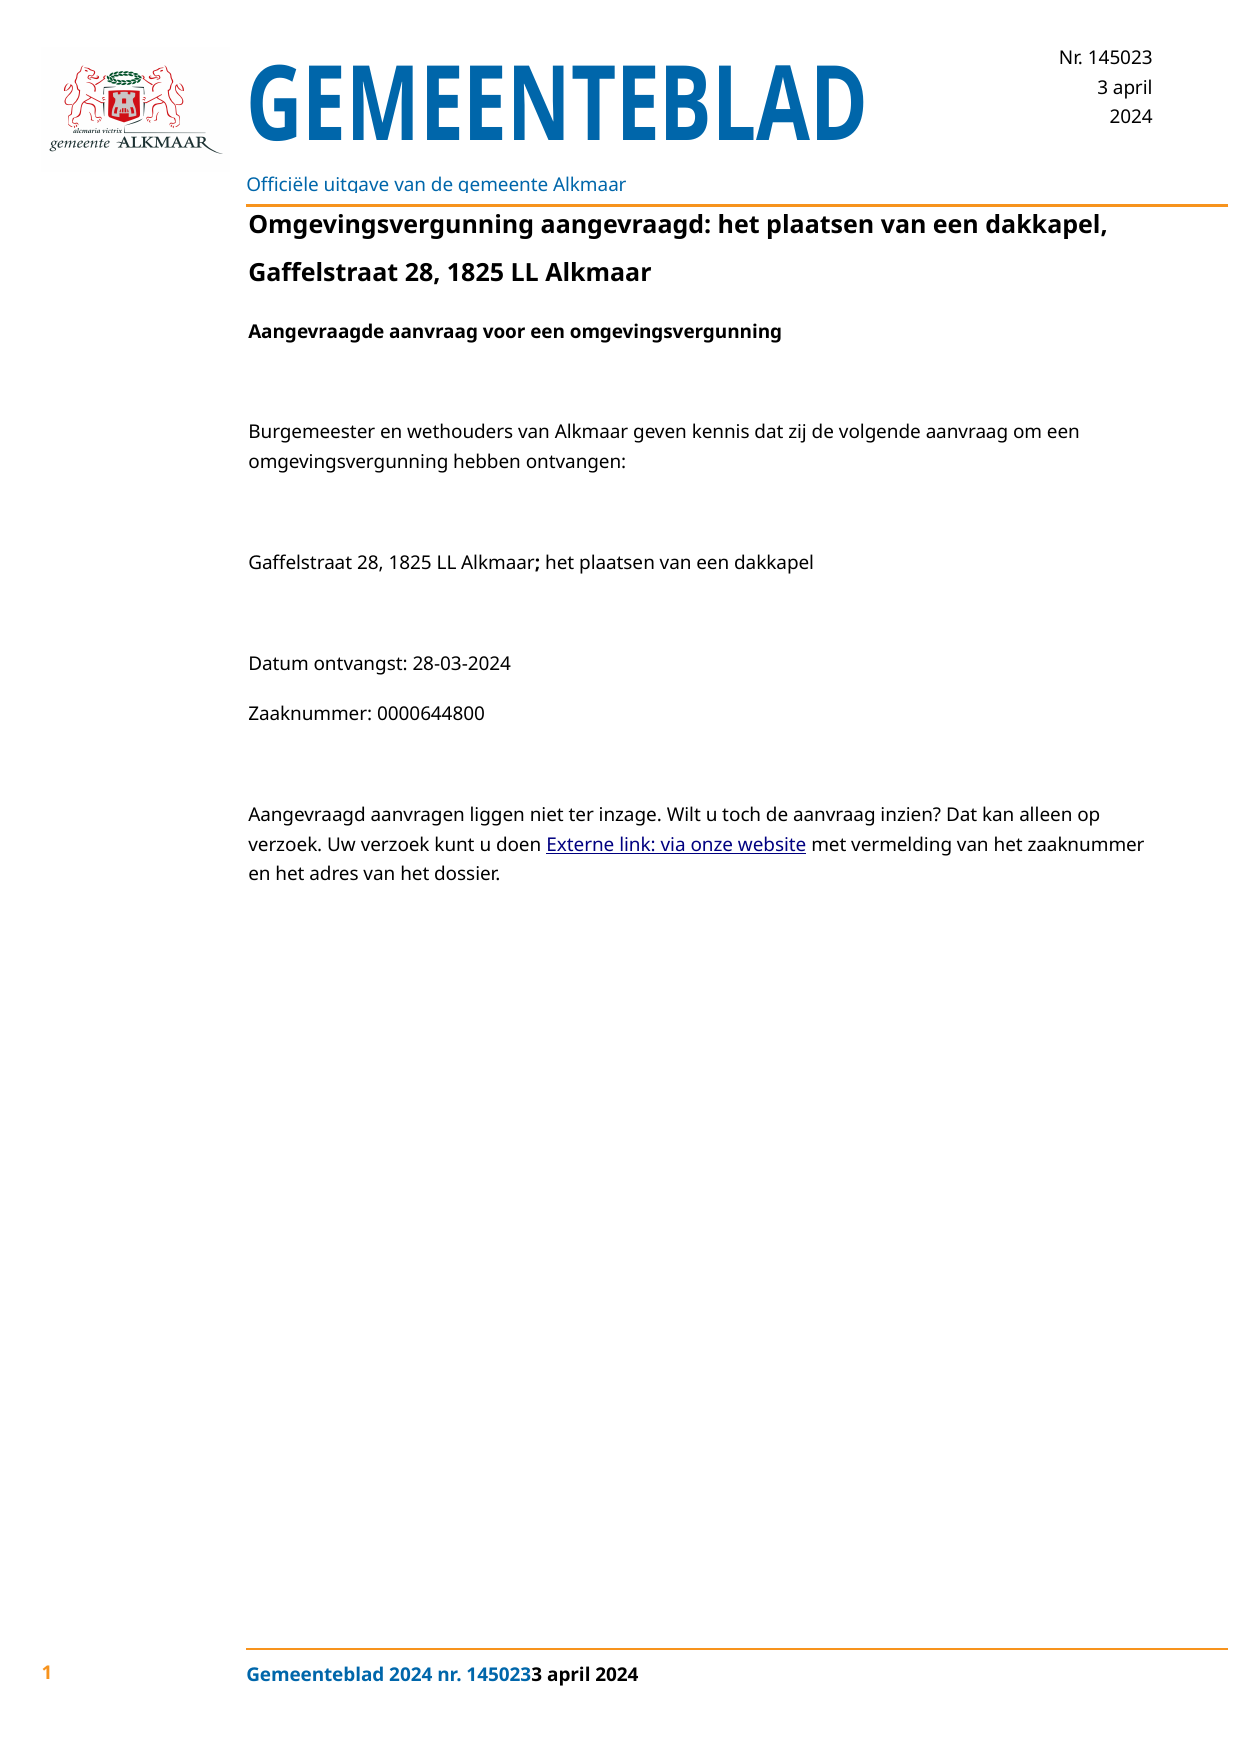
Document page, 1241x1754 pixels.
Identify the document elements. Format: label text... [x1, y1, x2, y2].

text Aangevraagd aanvragen liggen niet ter inzage. Wilt u toch de aanvraag inzien? Dat kan alleen op verzoek. Uw verzoek kunt u doen Externe link: via onze website met vermelding van het zaaknummer en het adres van het dossier. [248, 801, 1152, 886]
text Datum ontvangst: 28-03-2024 [248, 650, 1152, 676]
text Burgemeester en wethouders van Alkmaar geven kennis dat zij de volgende aanvraag om een omgevingsvergunning hebben ontvangen: [248, 419, 1152, 474]
picture [41, 47, 231, 172]
text Gaffelstraat 28, 1825 LL Alkmaar; het plaatsen van een dakkapel [248, 549, 1152, 575]
text Aangevraagde aanvraag voor een omgevingsvergunning [248, 318, 1152, 344]
text Zaaknummer: 0000644800 [248, 700, 1152, 726]
text Omgevingsvergunning aangevraagd: het plaatsen van een dakkapel, Gaffelstraat 28, 1825 LL Alkmaar [248, 207, 1152, 288]
